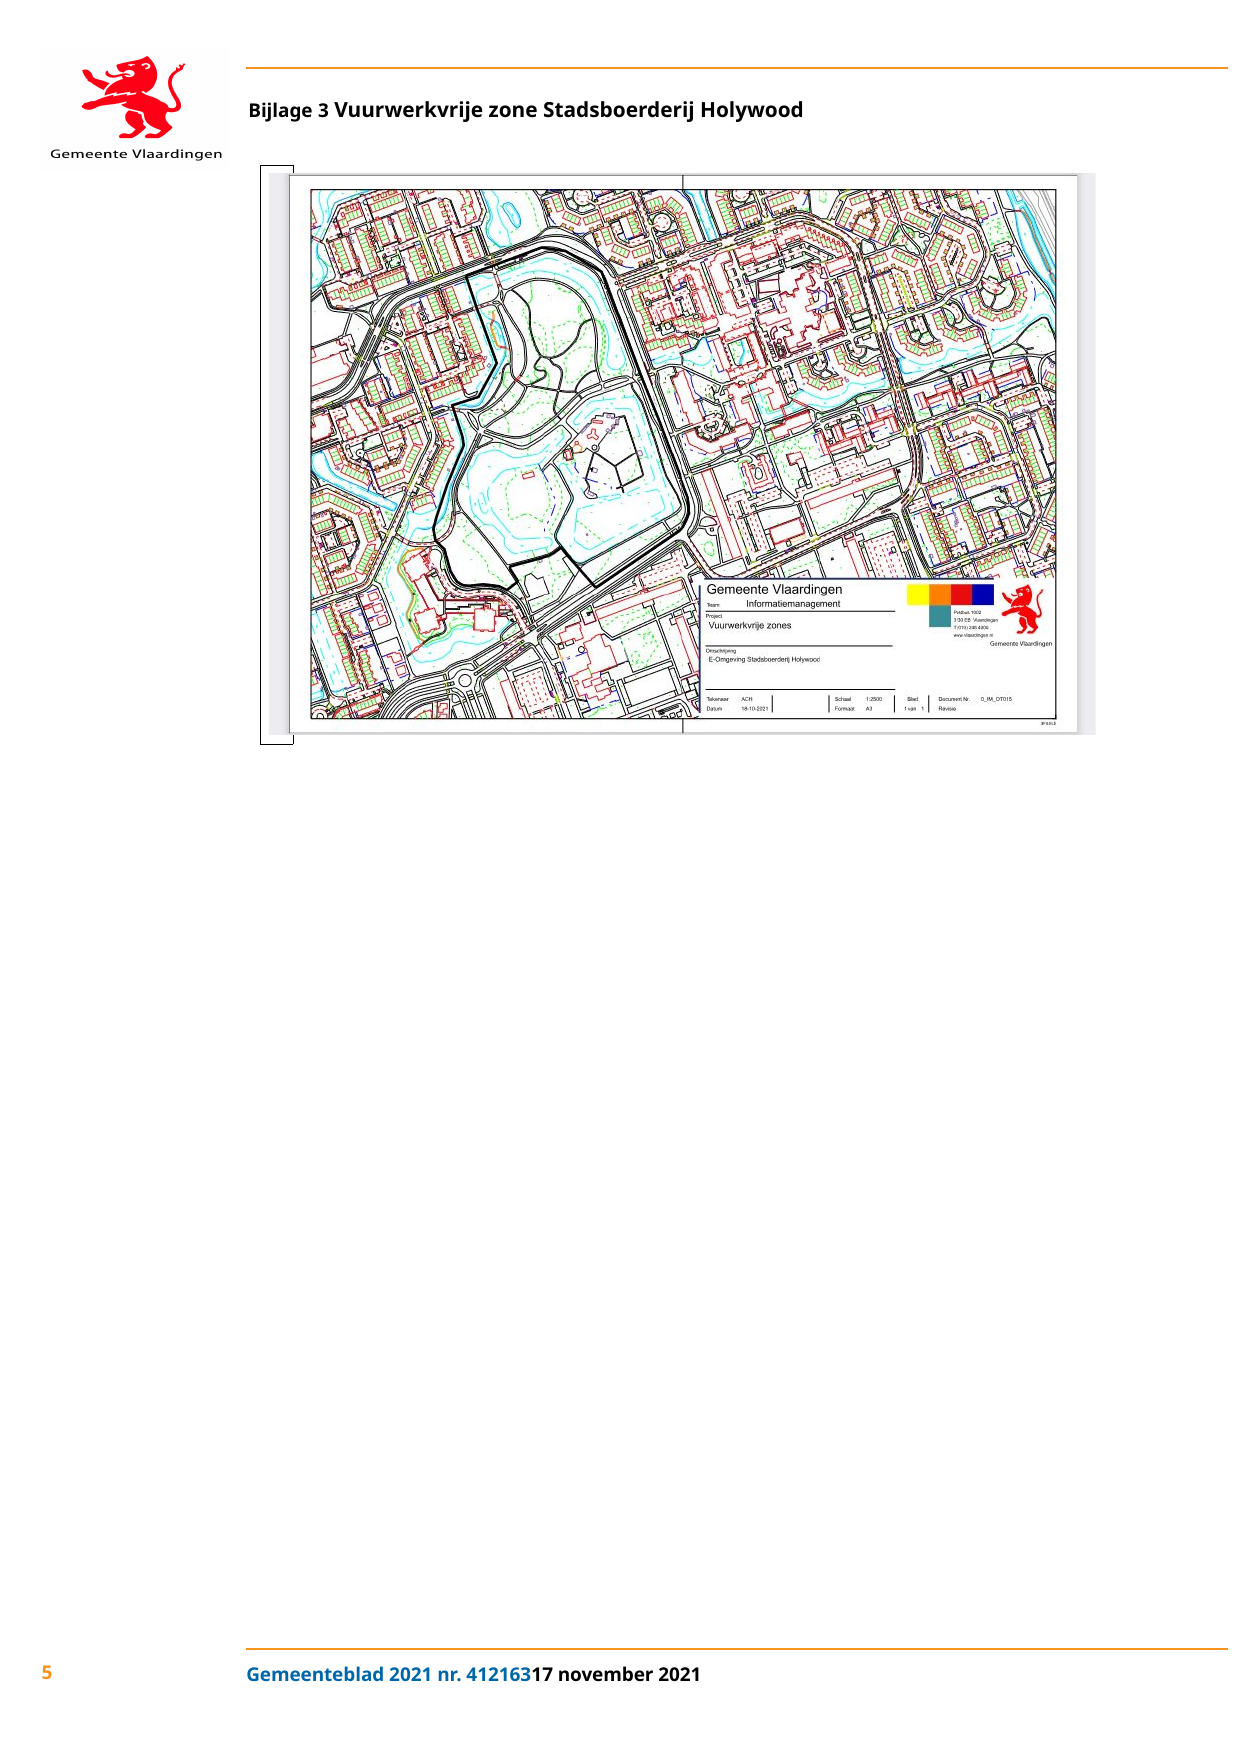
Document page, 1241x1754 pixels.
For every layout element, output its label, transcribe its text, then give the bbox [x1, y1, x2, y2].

picture [41, 47, 231, 172]
picture [268, 173, 1096, 735]
text Bijlage 3 Vuurwerkvrije zone Stadsboerderij Holywood [248, 95, 1152, 123]
